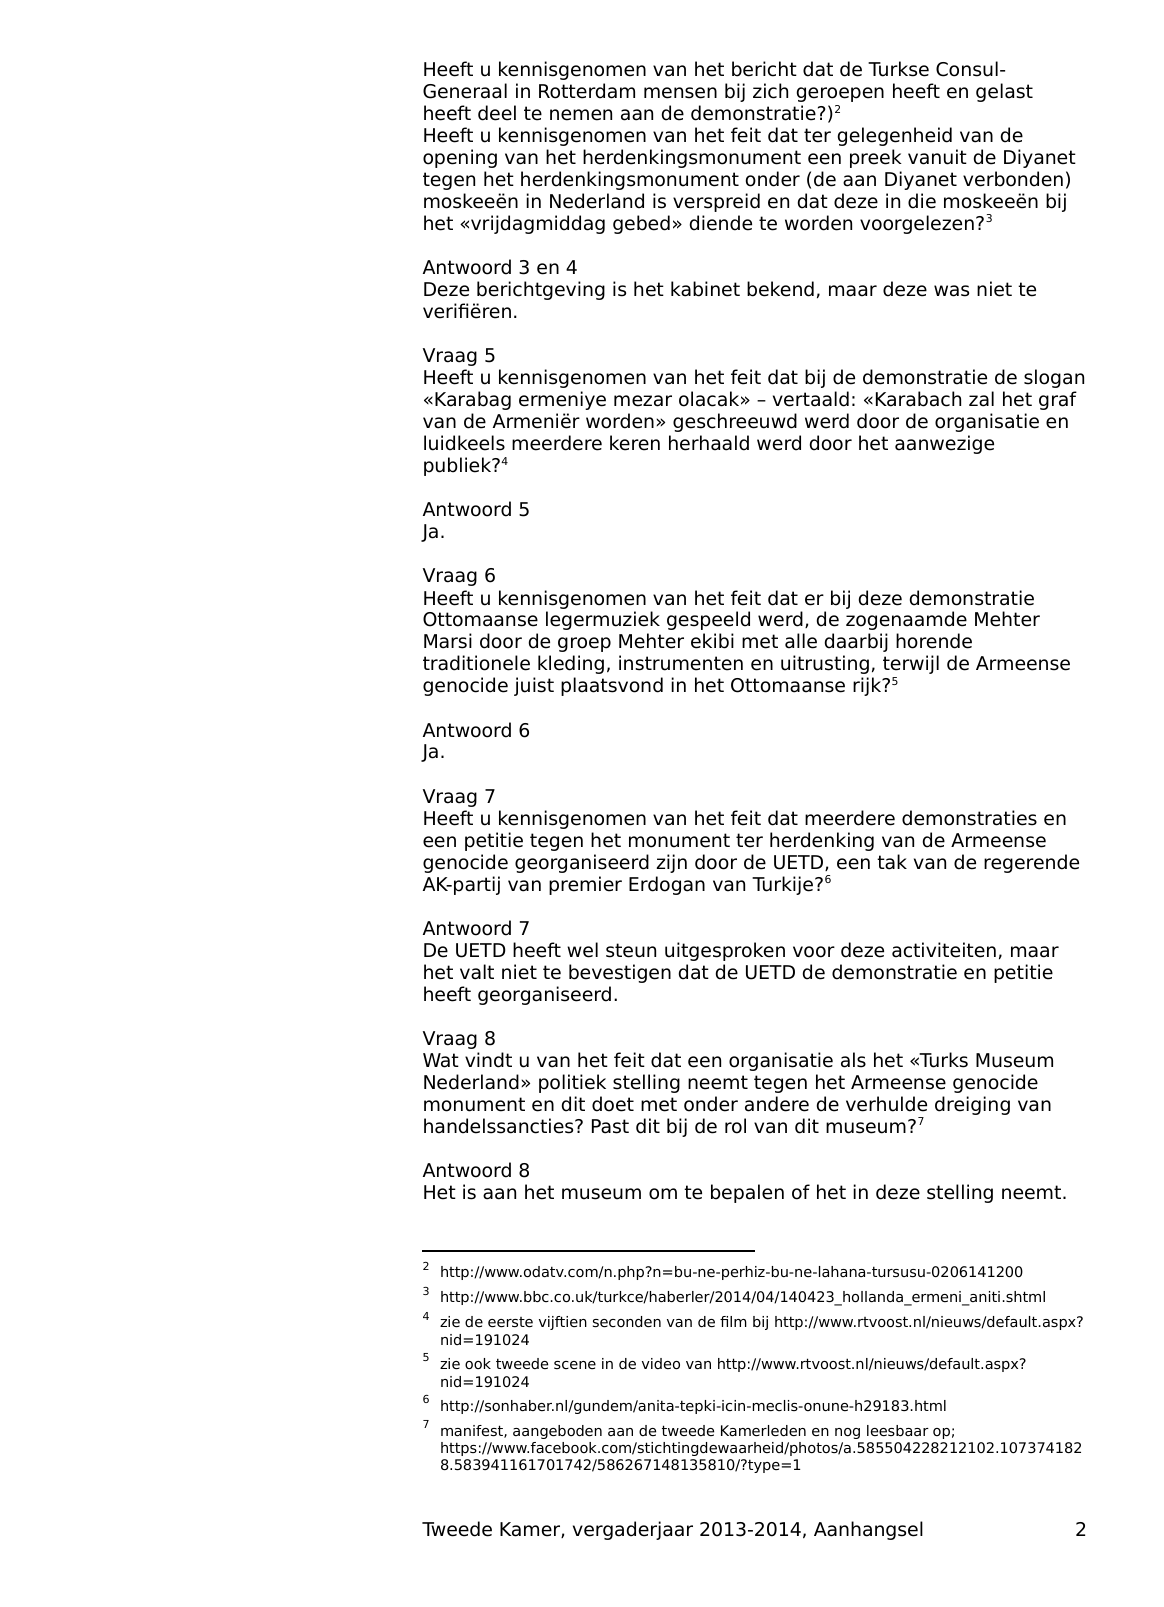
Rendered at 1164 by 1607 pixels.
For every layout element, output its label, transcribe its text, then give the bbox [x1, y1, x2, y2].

text Vraag 7 [422, 786, 1087, 808]
text Antwoord 5 [422, 499, 1087, 521]
text Deze berichtgeving is het kabinet bekend, maar deze was niet te verifiëren. [422, 279, 1087, 323]
text De UETD heeft wel steun uitgesproken voor deze activiteiten, maar het valt niet te bevestigen dat de UETD de demonstratie en petitie heeft georganiseerd. [422, 940, 1087, 1006]
text Heeft u kennisgenomen van het feit dat meerdere demonstraties en een petitie tegen het monument ter herdenking van de Armeense genocide georganiseerd zijn door de UETD, een tak van de regerende AK-partij van premier Erdogan van Turkije? [422, 808, 1087, 896]
text Vraag 5 [422, 345, 1087, 367]
text Heeft u kennisgenomen van het feit dat er bij deze demonstratie Ottomaanse legermuziek gespeeld werd, de zogenaamde Mehter Marsi door de groep Mehter ekibi met alle daarbij horende traditionele kleding, instrumenten en uitrusting, terwijl de Armeense genocide juist plaatsvond in het Ottomaanse rijk? [422, 587, 1087, 697]
text Antwoord 6 [422, 719, 1087, 741]
text Antwoord 3 en 4 [422, 257, 1087, 279]
text Antwoord 7 [422, 918, 1087, 940]
text Vraag 8 [422, 1028, 1087, 1050]
text Heeft u kennisgenomen van het feit dat ter gelegenheid van de opening van het herdenkingsmonument een preek vanuit de Diyanet tegen het herdenkingsmonument onder (de aan Diyanet verbonden) moskeeën in Nederland is verspreid en dat deze in die moskeeën bij het «vrijdagmiddag gebed» diende te worden voorgelezen? [422, 125, 1087, 235]
text Wat vindt u van het feit dat een organisatie als het «Turks Museum Nederland» politiek stelling neemt tegen het Armeense genocide monument en dit doet met onder andere de verhulde dreiging van handelssancties? Past dit bij de rol van dit museum? [422, 1050, 1087, 1138]
text Antwoord 8 [422, 1160, 1087, 1182]
text http://sonhaber.nl/gundem/anita-tepki-icin-meclis-onune-h29183.html [422, 1393, 1087, 1416]
text Heeft u kennisgenomen van het feit dat bij de demonstratie de slogan «Karabag ermeniye mezar olacak» – vertaald: «Karabach zal het graf van de Armeniër worden» geschreeuwd werd door de organisatie en luidkeels meerdere keren herhaald werd door het aanwezige publiek? [422, 367, 1087, 477]
text http://www.odatv.com/n.php?n=bu-ne-perhiz-bu-ne-lahana-tursusu-0206141200 [422, 1260, 1087, 1282]
text Vraag 6 [422, 565, 1087, 587]
text Ja. [422, 521, 1087, 543]
text manifest, aangeboden aan de tweede Kamerleden en nog leesbaar op; https://www.facebook.com/stichtingdewaarheid/photos/a.585504228212102.1073741828.583941161701742/586267148135810/?type=1 [422, 1418, 1087, 1474]
text zie ook tweede scene in de video van http://www.rtvoost.nl/nieuws/default.aspx?nid=191024 [422, 1352, 1087, 1391]
text Ja. [422, 741, 1087, 763]
text Heeft u kennisgenomen van het bericht dat de Turkse Consul-Generaal in Rotterdam mensen bij zich geroepen heeft en gelast heeft deel te nemen aan de demonstratie?) [422, 59, 1087, 125]
text http://www.bbc.co.uk/turkce/haberler/2014/04/140423_hollanda_ermeni_aniti.shtml [422, 1285, 1087, 1307]
text zie de eerste vijftien seconden van de film bij http://www.rtvoost.nl/nieuws/default.aspx?nid=191024 [422, 1310, 1087, 1349]
text Het is aan het museum om te bepalen of het in deze stelling neemt. [422, 1182, 1087, 1204]
